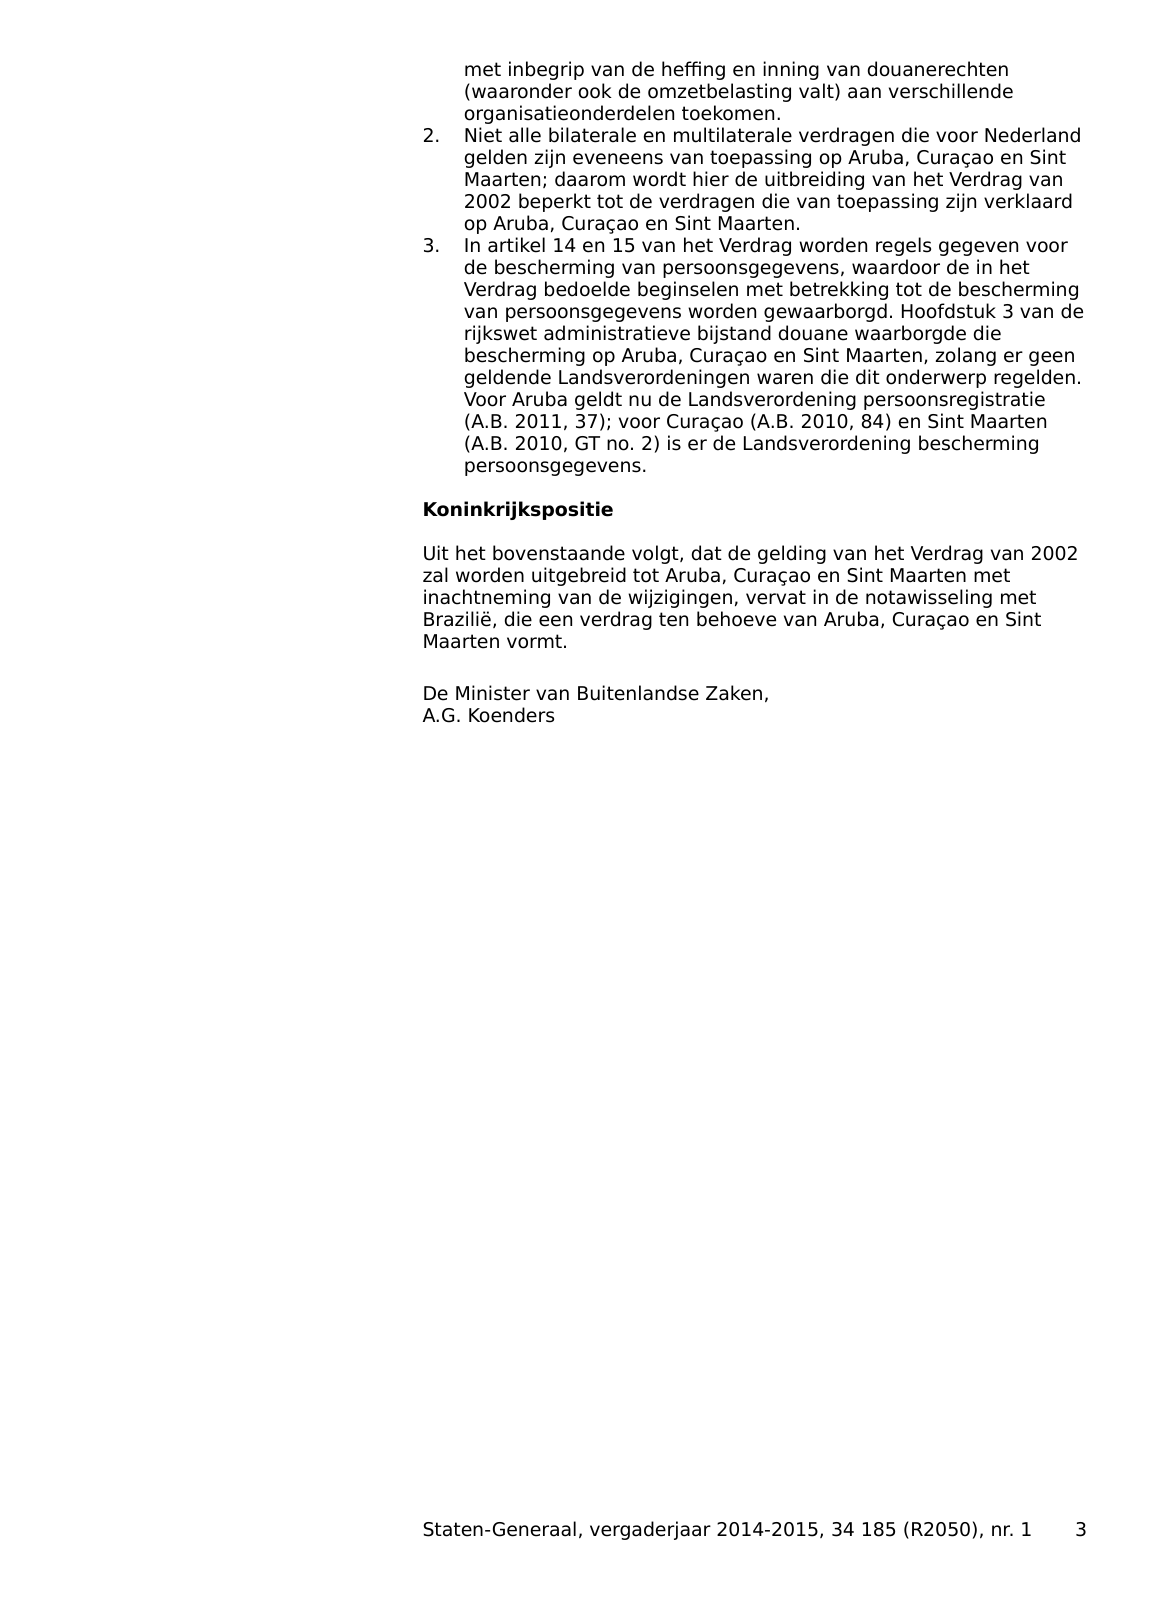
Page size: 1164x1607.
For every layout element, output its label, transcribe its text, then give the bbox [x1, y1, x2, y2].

text 2. Niet alle bilaterale en multilaterale verdragen die voor Nederland gelden zijn eveneens van toepassing op Aruba, Curaçao en Sint Maarten; daarom wordt hier de uitbreiding van het Verdrag van 2002 beperkt tot de verdragen die van toepassing zijn verklaard op Aruba, Curaçao en Sint Maarten. [422, 125, 1087, 235]
text Uit het bovenstaande volgt, dat de gelding van het Verdrag van 2002 zal worden uitgebreid tot Aruba, Curaçao en Sint Maarten met inachtneming van de wijzigingen, vervat in de notawisseling met Brazilië, die een verdrag ten behoeve van Aruba, Curaçao en Sint Maarten vormt. [422, 543, 1087, 653]
text De Minister van Buitenlandse Zaken, A.G. Koenders [422, 683, 1087, 727]
text 3. In artikel 14 en 15 van het Verdrag worden regels gegeven voor de bescherming van persoonsgegevens, waardoor de in het Verdrag bedoelde beginselen met betrekking tot de bescherming van persoonsgegevens worden gewaarborgd. Hoofdstuk 3 van de rijkswet administratieve bijstand douane waarborgde die bescherming op Aruba, Curaçao en Sint Maarten, zolang er geen geldende Landsverordeningen waren die dit onderwerp regelden. Voor Aruba geldt nu de Landsverordening persoonsregistratie (A.B. 2011, 37); voor Curaçao (A.B. 2010, 84) en Sint Maarten (A.B. 2010, GT no. 2) is er de Landsverordening bescherming persoonsgegevens. [422, 235, 1087, 477]
text met inbegrip van de heffing en inning van douanerechten (waaronder ook de omzetbelasting valt) aan verschillende organisatieonderdelen toekomen. [422, 59, 1087, 125]
subtitle Koninkrijkspositie [422, 499, 1087, 521]
